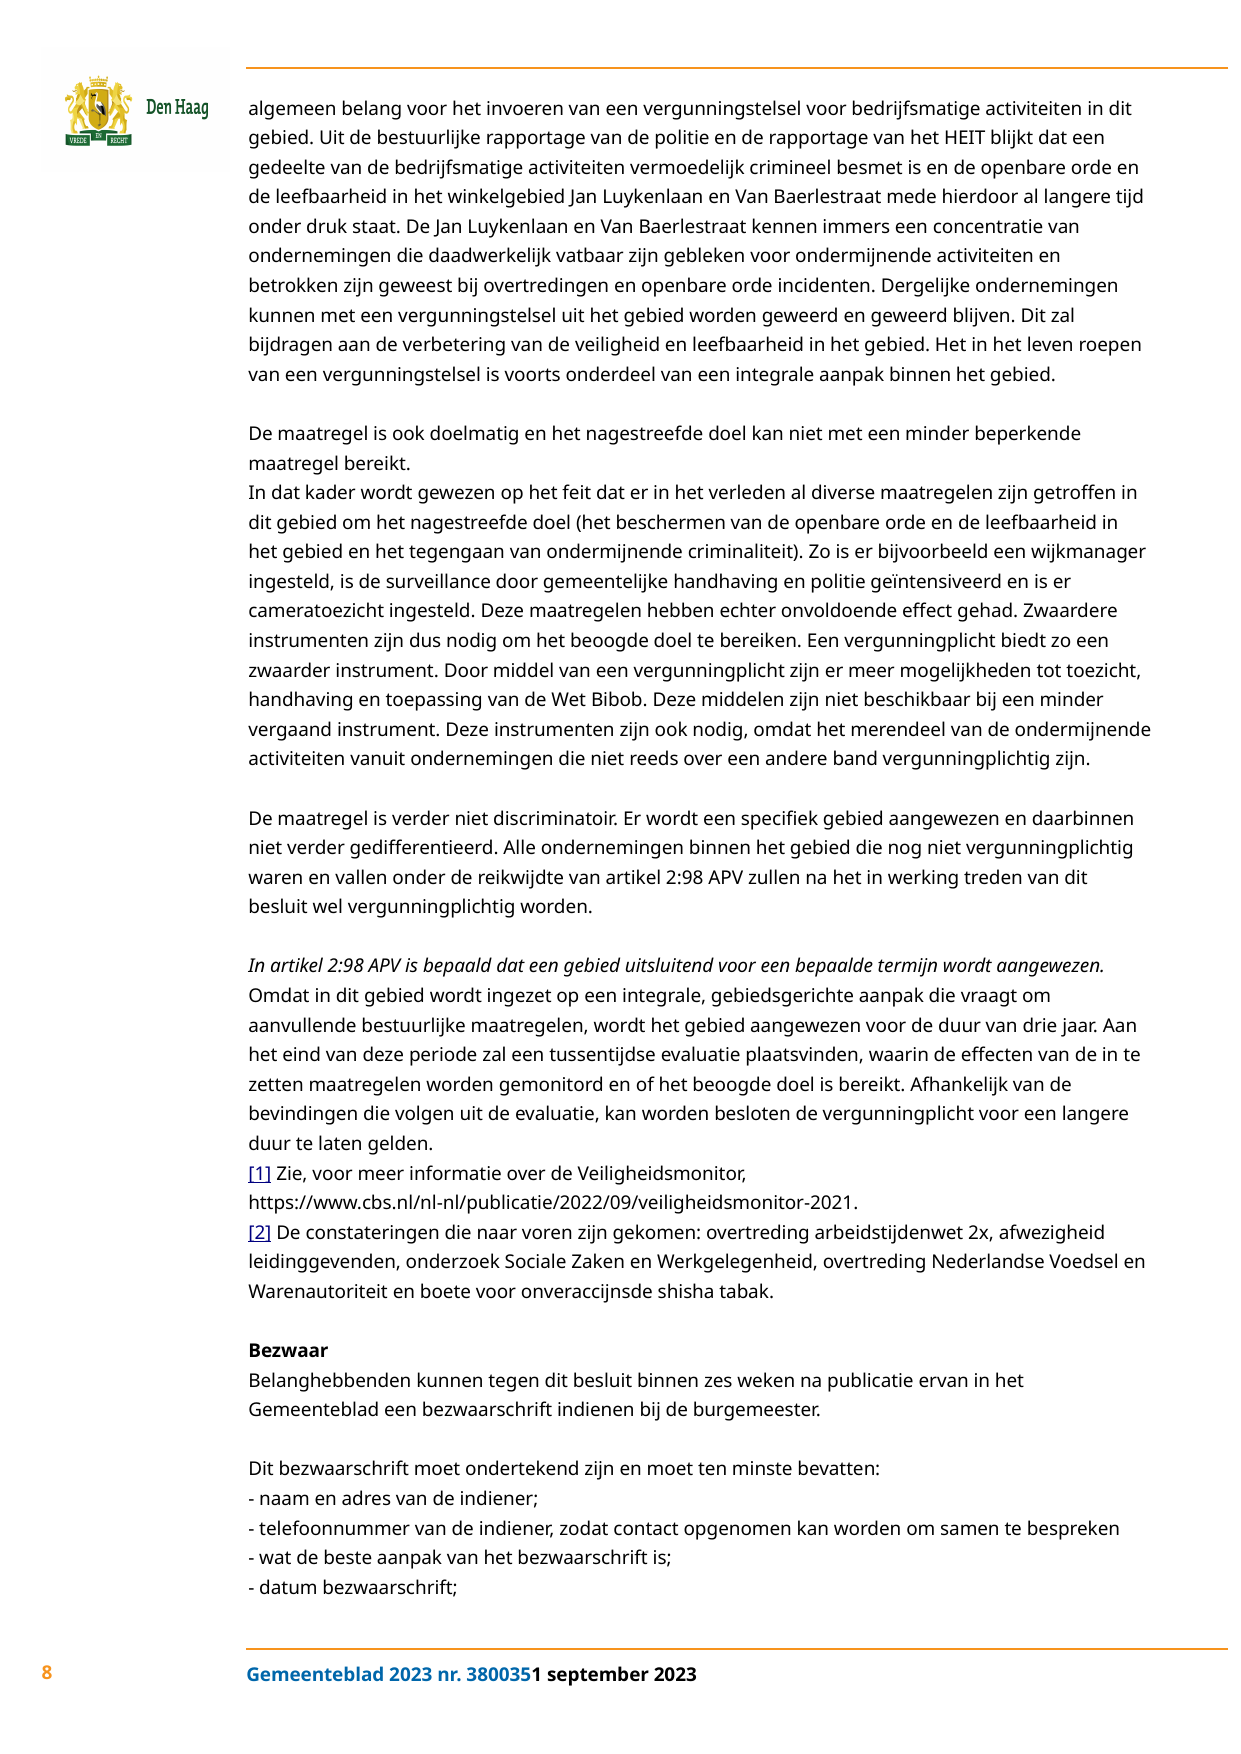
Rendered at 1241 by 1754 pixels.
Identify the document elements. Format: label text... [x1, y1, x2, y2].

text - telefoonnummer van de indiener, zodat contact opgenomen kan worden om samen te bespreken [248, 1515, 1152, 1541]
text De maatregel is ook doelmatig en het nagestreefde doel kan niet met een minder beperkende maatregel bereikt. [248, 420, 1152, 476]
text - naam en adres van de indiener; [248, 1485, 1152, 1511]
text Dit bezwaarschrift moet ondertekend zijn en moet ten minste bevatten: [248, 1456, 1152, 1481]
text [1] Zie, voor meer informatie over de Veiligheidsmonitor, https://www.cbs.nl/nl-nl/publicatie/2022/09/veiligheidsmonitor-2021. [248, 1160, 1152, 1215]
text [2] De constateringen die naar voren zijn gekomen: overtreding arbeidstijdenwet 2x, afwezigheid leidinggevenden, onderzoek Sociale Zaken en Werkgelegenheid, overtreding Nederlandse Voedsel en Warenautoriteit en boete voor onveraccijnsde shisha tabak. [248, 1219, 1152, 1304]
text algemeen belang voor het invoeren van een vergunningstelsel voor bedrijfsmatige activiteiten in dit gebied. Uit de bestuurlijke rapportage van de politie en de rapportage van het HEIT blijkt dat een gedeelte van de bedrijfsmatige activiteiten vermoedelijk crimineel besmet is en de openbare orde en de leefbaarheid in het winkelgebied Jan Luykenlaan en Van Baerlestraat mede hierdoor al langere tijd onder druk staat. De Jan Luykenlaan en Van Baerlestraat kennen immers een concentratie van ondernemingen die daadwerkelijk vatbaar zijn gebleken voor ondermijnende activiteiten en betrokken zijn geweest bij overtredingen en openbare orde incidenten. Dergelijke ondernemingen kunnen met een vergunningstelsel uit het gebied worden geweerd en geweerd blijven. Dit zal bijdragen aan de verbetering van de veiligheid en leefbaarheid in het gebied. Het in het leven roepen van een vergunningstelsel is voorts onderdeel van een integrale aanpak binnen het gebied. [248, 95, 1152, 387]
picture [41, 47, 231, 172]
text De maatregel is verder niet discriminatoir. Er wordt een specifiek gebied aangewezen en daarbinnen niet verder gedifferentieerd. Alle ondernemingen binnen het gebied die nog niet vergunningplichtig waren en vallen onder de reikwijdte van artikel 2:98 APV zullen na het in werking treden van dit besluit wel vergunningplichtig worden. [248, 805, 1152, 919]
text In dat kader wordt gewezen op het feit dat er in het verleden al diverse maatregelen zijn getroffen in dit gebied om het nagestreefde doel (het beschermen van de openbare orde en de leefbaarheid in het gebied en het tegengaan van ondermijnende criminaliteit). Zo is er bijvoorbeeld een wijkmanager ingesteld, is de surveillance door gemeentelijke handhaving en politie geïntensiveerd en is er cameratoezicht ingesteld. Deze maatregelen hebben echter onvoldoende effect gehad. Zwaardere instrumenten zijn dus nodig om het beoogde doel te bereiken. Een vergunningplicht biedt zo een zwaarder instrument. Door middel van een vergunningplicht zijn er meer mogelijkheden tot toezicht, handhaving en toepassing van de Wet Bibob. Deze middelen zijn niet beschikbaar bij een minder vergaand instrument. Deze instrumenten zijn ook nodig, omdat het merendeel van de ondermijnende activiteiten vanuit ondernemingen die niet reeds over een andere band vergunningplichtig zijn. [248, 479, 1152, 771]
text - datum bezwaarschrift; [248, 1574, 1152, 1600]
text Bezwaar [248, 1337, 1152, 1363]
text Omdat in dit gebied wordt ingezet op een integrale, gebiedsgerichte aanpak die vraagt om aanvullende bestuurlijke maatregelen, wordt het gebied aangewezen voor de duur van drie jaar. Aan het eind van deze periode zal een tussentijdse evaluatie plaatsvinden, waarin de effecten van de in te zetten maatregelen worden gemonitord en of het beoogde doel is bereikt. Afhankelijk van de bevindingen die volgen uit de evaluatie, kan worden besloten de vergunningplicht voor een langere duur te laten gelden. [248, 982, 1152, 1156]
text In artikel 2:98 APV is bepaald dat een gebied uitsluitend voor een bepaalde termijn wordt aangewezen. [248, 953, 1152, 978]
text Belanghebbenden kunnen tegen dit besluit binnen zes weken na publicatie ervan in het Gemeenteblad een bezwaarschrift indienen bij de burgemeester. [248, 1367, 1152, 1422]
text - wat de beste aanpak van het bezwaarschrift is; [248, 1544, 1152, 1570]
